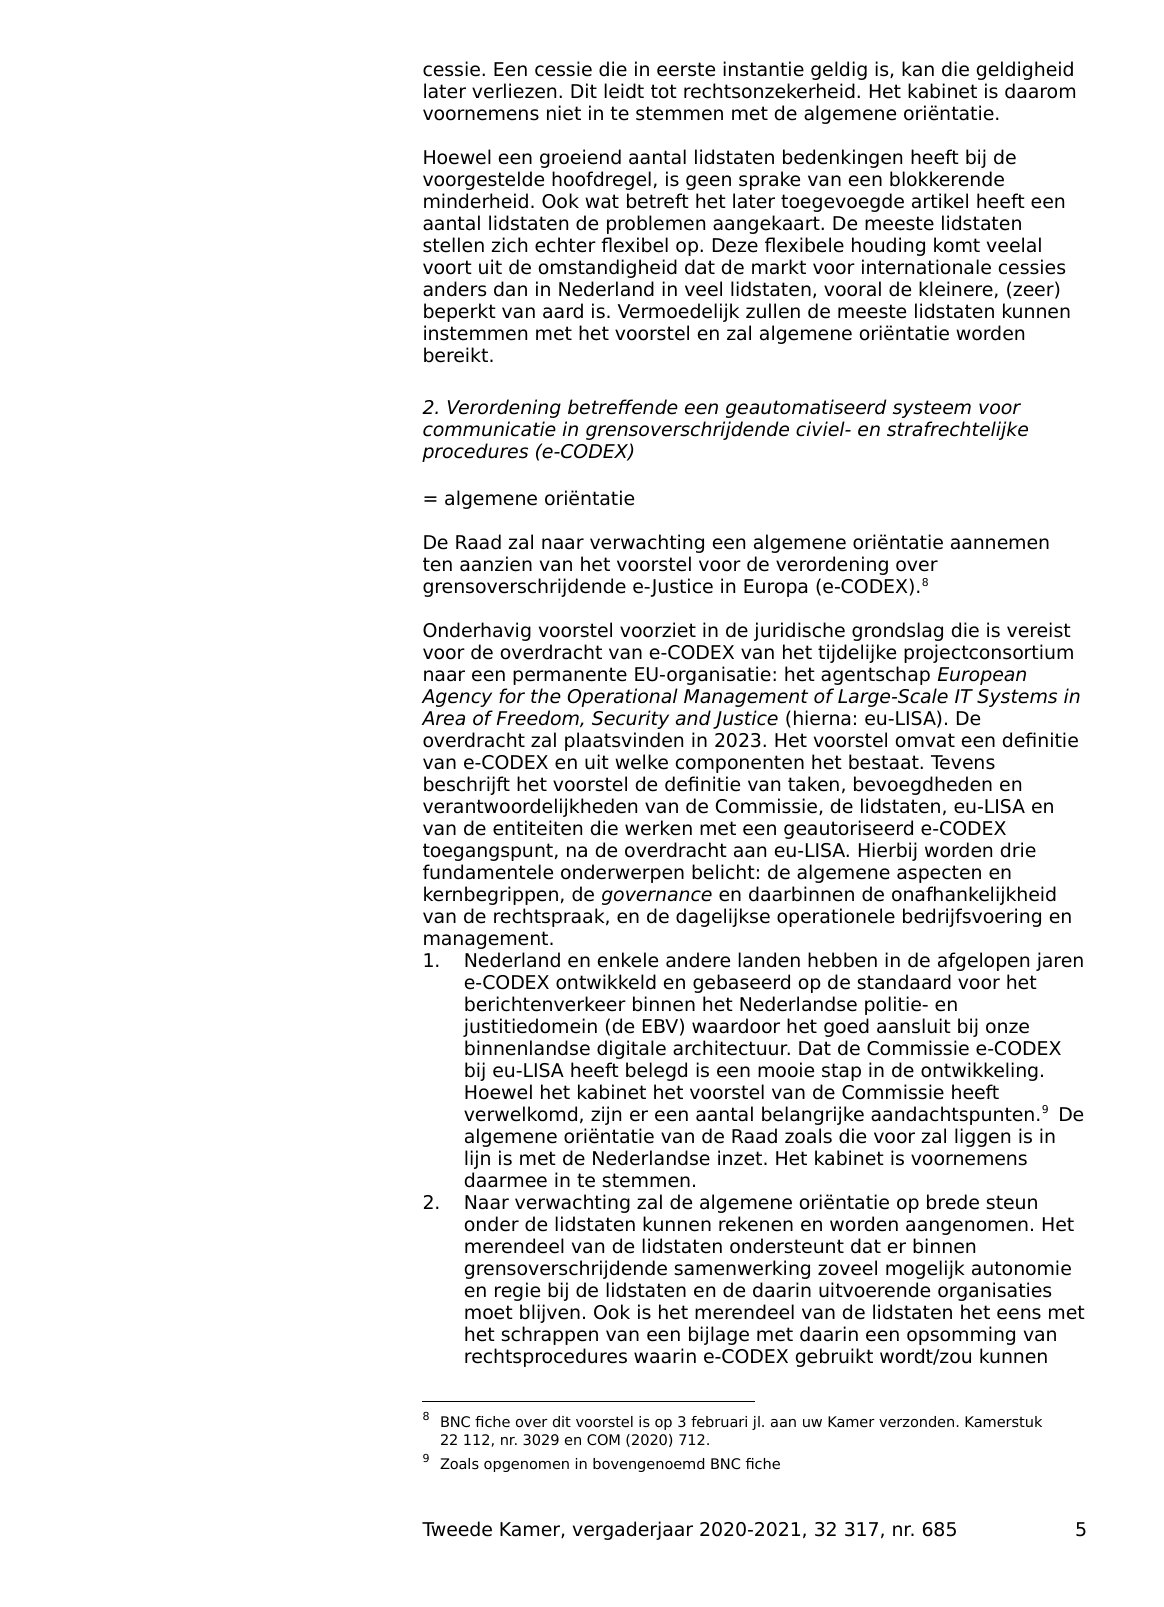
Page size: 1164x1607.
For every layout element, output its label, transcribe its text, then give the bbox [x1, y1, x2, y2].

text BNC fiche over dit voorstel is op 3 februari jl. aan uw Kamer verzonden. Kamerstuk 22 112, nr. 3029 en COM (2020) 712. [422, 1410, 1087, 1449]
text 2. Naar verwachting zal de algemene oriëntatie op brede steun onder de lidstaten kunnen rekenen en worden aangenomen. Het merendeel van de lidstaten ondersteunt dat er binnen grensoverschrijdende samenwerking zoveel mogelijk autonomie en regie bij de lidstaten en de daarin uitvoerende organisaties moet blijven. Ook is het merendeel van de lidstaten het eens met het schrappen van een bijlage met daarin een opsomming van rechtsprocedures waarin e-CODEX gebruikt wordt/zou kunnen [422, 1192, 1087, 1367]
text De Raad zal naar verwachting een algemene oriëntatie aannemen ten aanzien van het voorstel voor de verordening over grensoverschrijdende e-Justice in Europa (e-CODEX). [422, 532, 1087, 598]
text Zoals opgenomen in bovengenoemd BNC fiche [422, 1452, 1087, 1474]
text Onderhavig voorstel voorziet in de juridische grondslag die is vereist voor de overdracht van e-CODEX van het tijdelijke projectconsortium naar een permanente EU-organisatie: het agentschap European Agency for the Operational Management of Large-Scale IT Systems in Area of Freedom, Security and Justice (hierna: eu-LISA). De overdracht zal plaatsvinden in 2023. Het voorstel omvat een definitie van e-CODEX en uit welke componenten het bestaat. Tevens beschrijft het voorstel de definitie van taken, bevoegdheden en verantwoordelijkheden van de Commissie, de lidstaten, eu-LISA en van de entiteiten die werken met een geautoriseerd e-CODEX toegangspunt, na de overdracht aan eu-LISA. Hierbij worden drie fundamentele onderwerpen belicht: de algemene aspecten en kernbegrippen, de governance en daarbinnen de onafhankelijkheid van de rechtspraak, en de dagelijkse operationele bedrijfsvoering en management. [422, 620, 1087, 950]
text Hoewel een groeiend aantal lidstaten bedenkingen heeft bij de voorgestelde hoofdregel, is geen sprake van een blokkerende minderheid. Ook wat betreft het later toegevoegde artikel heeft een aantal lidstaten de problemen aangekaart. De meeste lidstaten stellen zich echter flexibel op. Deze flexibele houding komt veelal voort uit de omstandigheid dat de markt voor internationale cessies anders dan in Nederland in veel lidstaten, vooral de kleinere, (zeer) beperkt van aard is. Vermoedelijk zullen de meeste lidstaten kunnen instemmen met het voorstel en zal algemene oriëntatie worden bereikt. [422, 147, 1087, 367]
text = algemene oriëntatie [422, 488, 1087, 510]
subtitle 2. Verordening betreffende een geautomatiseerd systeem voor communicatie in grensoverschrijdende civiel- en strafrechtelijke procedures (e-CODEX) [422, 397, 1087, 463]
text cessie. Een cessie die in eerste instantie geldig is, kan die geldigheid later verliezen. Dit leidt tot rechtsonzekerheid. Het kabinet is daarom voornemens niet in te stemmen met de algemene oriëntatie. [422, 59, 1087, 125]
text 1. Nederland en enkele andere landen hebben in de afgelopen jaren e-CODEX ontwikkeld en gebaseerd op de standaard voor het berichtenverkeer binnen het Nederlandse politie- en justitiedomein (de EBV) waardoor het goed aansluit bij onze binnenlandse digitale architectuur. Dat de Commissie e-CODEX bij eu-LISA heeft belegd is een mooie stap in de ontwikkeling. Hoewel het kabinet het voorstel van de Commissie heeft verwelkomd, zijn er een aantal belangrijke aandachtspunten. De algemene oriëntatie van de Raad zoals die voor zal liggen is in lijn is met de Nederlandse inzet. Het kabinet is voornemens daarmee in te stemmen. [422, 950, 1087, 1192]
